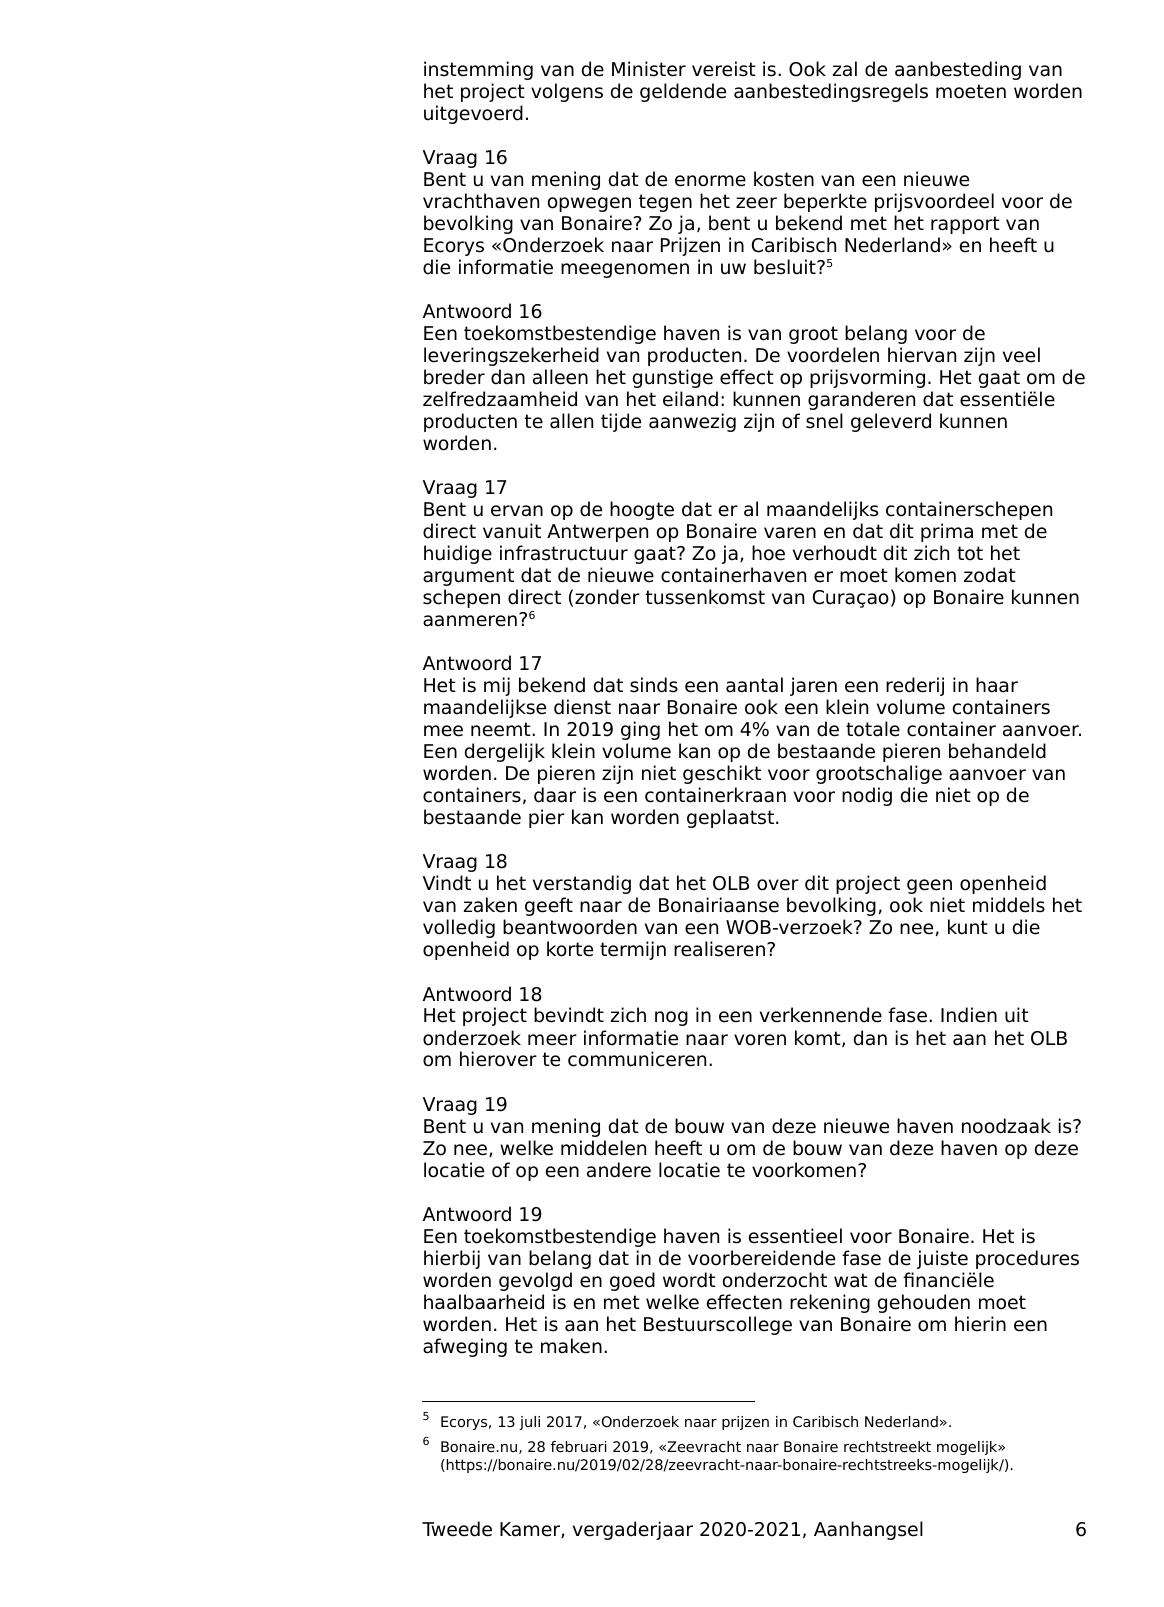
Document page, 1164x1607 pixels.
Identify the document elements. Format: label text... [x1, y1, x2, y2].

text Antwoord 19 [422, 1204, 1087, 1226]
text Vindt u het verstandig dat het OLB over dit project geen openheid van zaken geeft naar de Bonairiaanse bevolking, ook niet middels het volledig beantwoorden van een WOB-verzoek? Zo nee, kunt u die openheid op korte termijn realiseren? [422, 873, 1087, 961]
text Antwoord 17 [422, 653, 1087, 675]
text Antwoord 16 [422, 301, 1087, 323]
text Bent u van mening dat de enorme kosten van een nieuwe vrachthaven opwegen tegen het zeer beperkte prijsvoordeel voor de bevolking van Bonaire? Zo ja, bent u bekend met het rapport van Ecorys «Onderzoek naar Prijzen in Caribisch Nederland» en heeft u die informatie meegenomen in uw besluit? [422, 169, 1087, 279]
text Het is mij bekend dat sinds een aantal jaren een rederij in haar maandelijkse dienst naar Bonaire ook een klein volume containers mee neemt. In 2019 ging het om 4% van de totale container aanvoer. Een dergelijk klein volume kan op de bestaande pieren behandeld worden. De pieren zijn niet geschikt voor grootschalige aanvoer van containers, daar is een containerkraan voor nodig die niet op de bestaande pier kan worden geplaatst. [422, 675, 1087, 829]
text Vraag 18 [422, 851, 1087, 873]
text Een toekomstbestendige haven is van groot belang voor de leveringszekerheid van producten. De voordelen hiervan zijn veel breder dan alleen het gunstige effect op prijsvorming. Het gaat om de zelfredzaamheid van het eiland: kunnen garanderen dat essentiële producten te allen tijde aanwezig zijn of snel geleverd kunnen worden. [422, 323, 1087, 455]
text instemming van de Minister vereist is. Ook zal de aanbesteding van het project volgens de geldende aanbestedingsregels moeten worden uitgevoerd. [422, 59, 1087, 125]
text Ecorys, 13 juli 2017, «Onderzoek naar prijzen in Caribisch Nederland». [422, 1410, 1087, 1432]
text Een toekomstbestendige haven is essentieel voor Bonaire. Het is hierbij van belang dat in de voorbereidende fase de juiste procedures worden gevolgd en goed wordt onderzocht wat de financiële haalbaarheid is en met welke effecten rekening gehouden moet worden. Het is aan het Bestuurscollege van Bonaire om hierin een afweging te maken. [422, 1226, 1087, 1357]
text Bent u van mening dat de bouw van deze nieuwe haven noodzaak is? Zo nee, welke middelen heeft u om de bouw van deze haven op deze locatie of op een andere locatie te voorkomen? [422, 1116, 1087, 1181]
text Het project bevindt zich nog in een verkennende fase. Indien uit onderzoek meer informatie naar voren komt, dan is het aan het OLB om hierover te communiceren. [422, 1005, 1087, 1071]
text Bent u ervan op de hoogte dat er al maandelijks containerschepen direct vanuit Antwerpen op Bonaire varen en dat dit prima met de huidige infrastructuur gaat? Zo ja, hoe verhoudt dit zich tot het argument dat de nieuwe containerhaven er moet komen zodat schepen direct (zonder tussenkomst van Curaçao) op Bonaire kunnen aanmeren? [422, 499, 1087, 631]
text Vraag 16 [422, 147, 1087, 169]
text Bonaire.nu, 28 februari 2019, «Zeevracht naar Bonaire rechtstreekt mogelijk» (https://bonaire.nu/2019/02/28/zeevracht-naar-bonaire-rechtstreeks-mogelijk/). [422, 1435, 1087, 1474]
text Antwoord 18 [422, 983, 1087, 1005]
text Vraag 17 [422, 477, 1087, 499]
text Vraag 19 [422, 1093, 1087, 1116]
